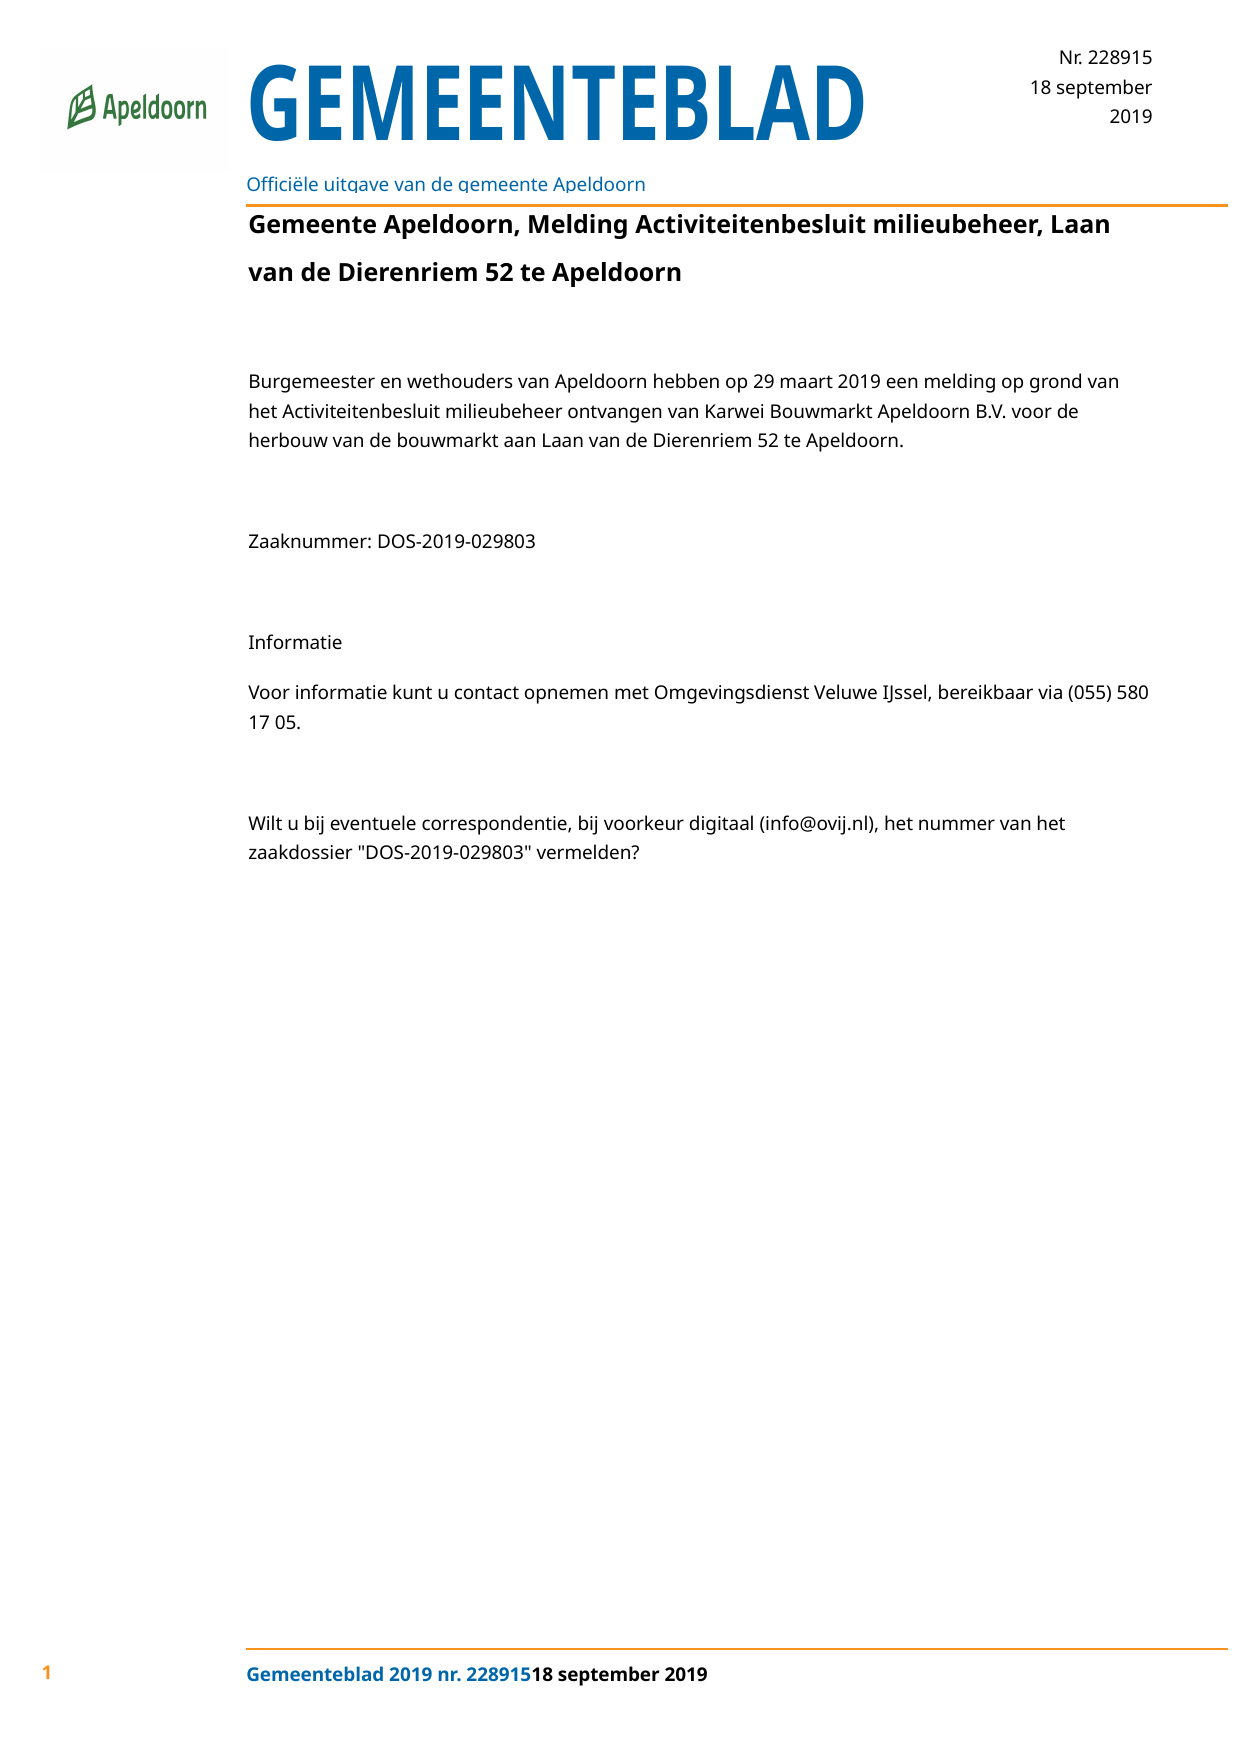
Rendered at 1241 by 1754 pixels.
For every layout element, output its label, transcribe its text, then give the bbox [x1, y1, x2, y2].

picture [41, 47, 231, 172]
text Gemeente Apeldoorn, Melding Activiteitenbesluit milieubeheer, Laan van de Dierenriem 52 te Apeldoorn [248, 207, 1152, 288]
text Voor informatie kunt u contact opnemen met Omgevingsdienst Veluwe IJssel, bereikbaar via (055) 580 17 05. [248, 679, 1152, 735]
text Wilt u bij eventuele correspondentie, bij voorkeur digitaal (info@ovij.nl), het nummer van het zaakdossier "DOS-2019-029803" vermelden? [248, 810, 1152, 865]
text Zaaknummer: DOS-2019-029803 [248, 528, 1152, 554]
text Burgemeester en wethouders van Apeldoorn hebben op 29 maart 2019 een melding op grond van het Activiteitenbesluit milieubeheer ontvangen van Karwei Bouwmarkt Apeldoorn B.V. voor de herbouw van de bouwmarkt aan Laan van de Dierenriem 52 te Apeldoorn. [248, 368, 1152, 453]
text Informatie [248, 629, 1152, 655]
